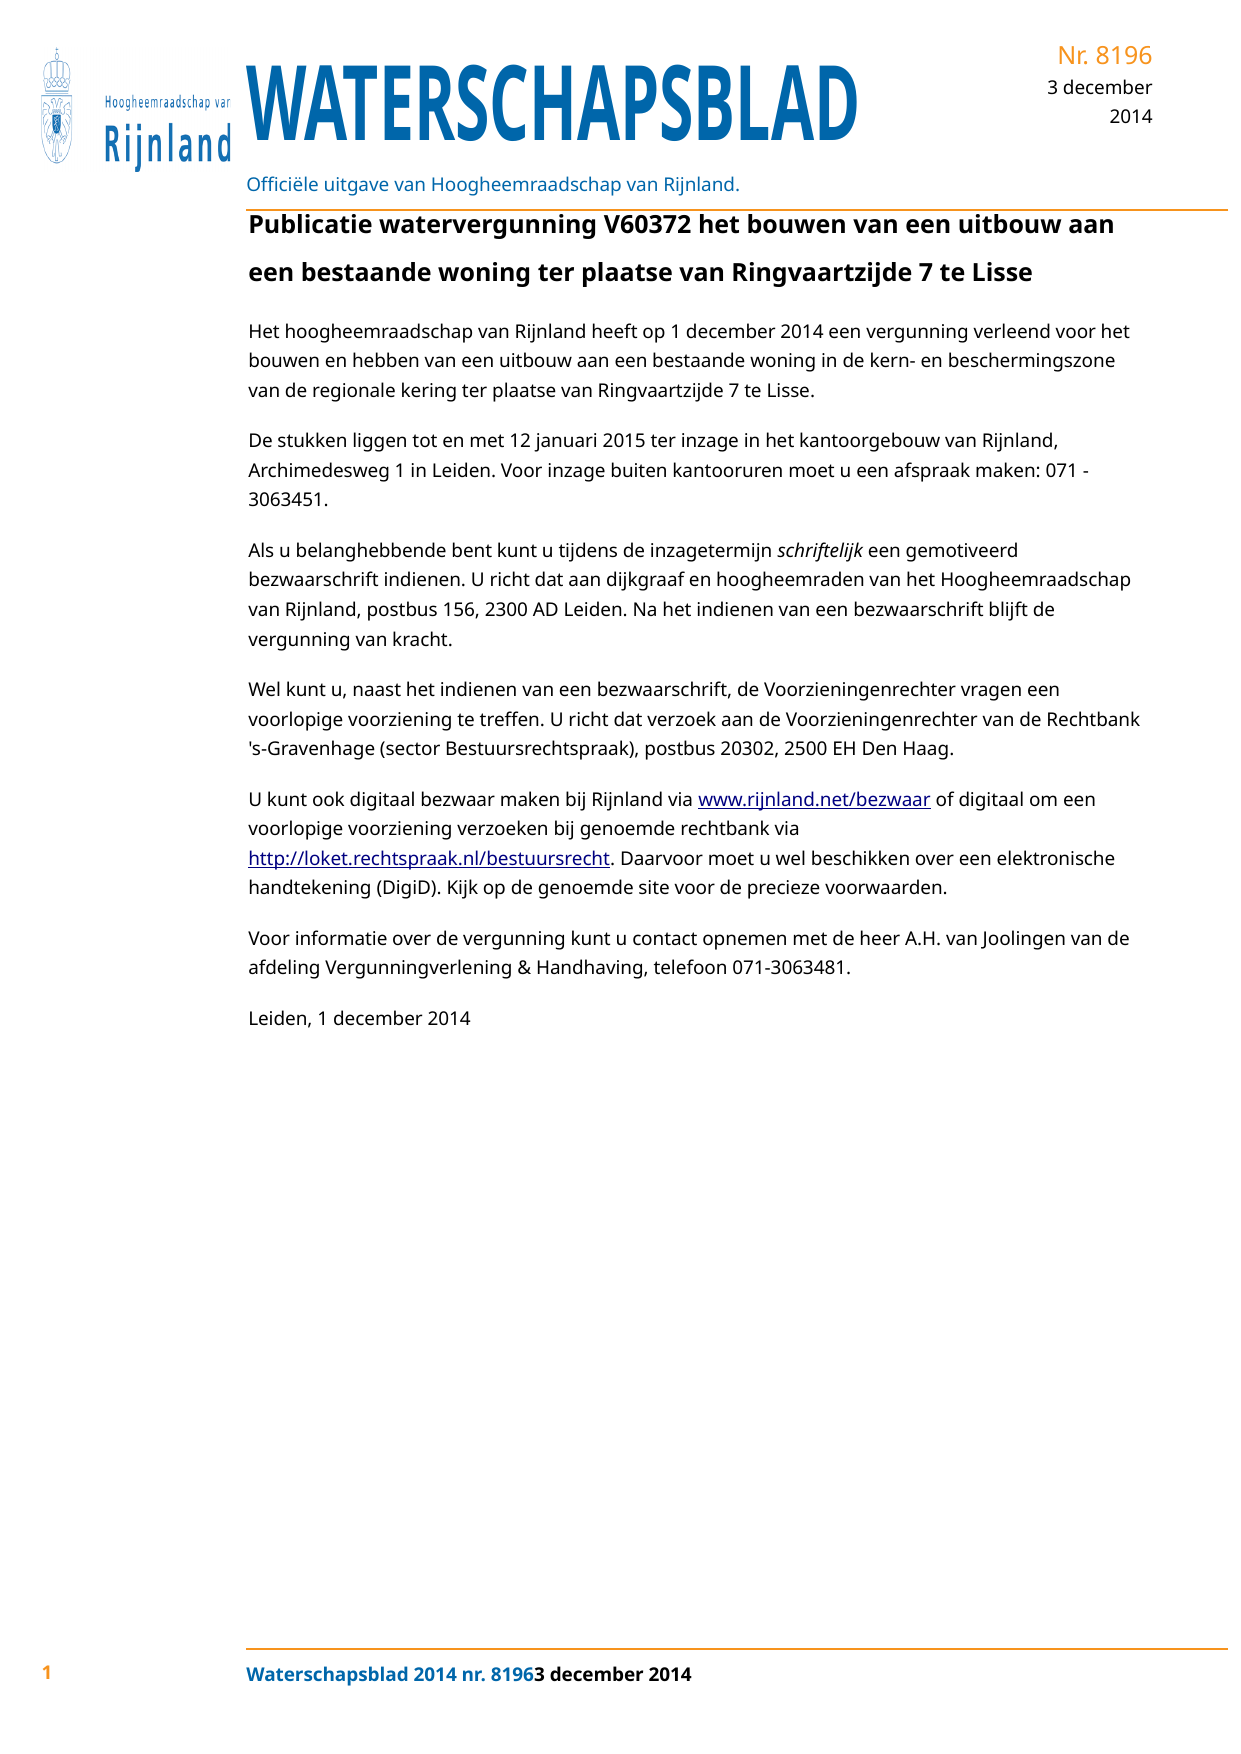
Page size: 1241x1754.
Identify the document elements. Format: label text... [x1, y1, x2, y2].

text U kunt ook digitaal bezwaar maken bij Rijnland via www.rijnland.net/bezwaar of digitaal om een voorlopige voorziening verzoeken bij genoemde rechtbank via http://loket.rechtspraak.nl/bestuursrecht. Daarvoor moet u wel beschikken over een elektronische handtekening (DigiD). Kijk op de genoemde site voor de precieze voorwaarden. [248, 786, 1152, 900]
text De stukken liggen tot en met 12 januari 2015 ter inzage in het kantoorgebouw van Rijnland, Archimedesweg 1 in Leiden. Voor inzage buiten kantooruren moet u een afspraak maken: 071 - 3063451. [248, 427, 1152, 512]
picture [41, 47, 231, 172]
text Leiden, 1 december 2014 [248, 1005, 1152, 1031]
text Publicatie watervergunning V60372 het bouwen van een uitbouw aan een bestaande woning ter plaatse van Ringvaartzijde 7 te Lisse [248, 211, 1152, 288]
text Wel kunt u, naast het indienen van een bezwaarschrift, de Voorzieningenrechter vragen een voorlopige voorziening te treffen. U richt dat verzoek aan de Voorzieningenrechter van de Rechtbank 's-Gravenhage (sector Bestuursrechtspraak), postbus 20302, 2500 EH Den Haag. [248, 676, 1152, 761]
text Het hoogheemraadschap van Rijnland heeft op 1 december 2014 een vergunning verleend voor het bouwen en hebben van een uitbouw aan een bestaande woning in de kern- en beschermingszone van de regionale kering ter plaatse van Ringvaartzijde 7 te Lisse. [248, 318, 1152, 403]
text Als u belanghebbende bent kunt u tijdens de inzagetermijn schriftelijk een gemotiveerd bezwaarschrift indienen. U richt dat aan dijkgraaf en hoogheemraden van het Hoogheemraadschap van Rijnland, postbus 156, 2300 AD Leiden. Na het indienen van een bezwaarschrift blijft de vergunning van kracht. [248, 537, 1152, 652]
text Voor informatie over de vergunning kunt u contact opnemen met de heer A.H. van Joolingen van de afdeling Vergunningverlening & Handhaving, telefoon 071-3063481. [248, 925, 1152, 980]
